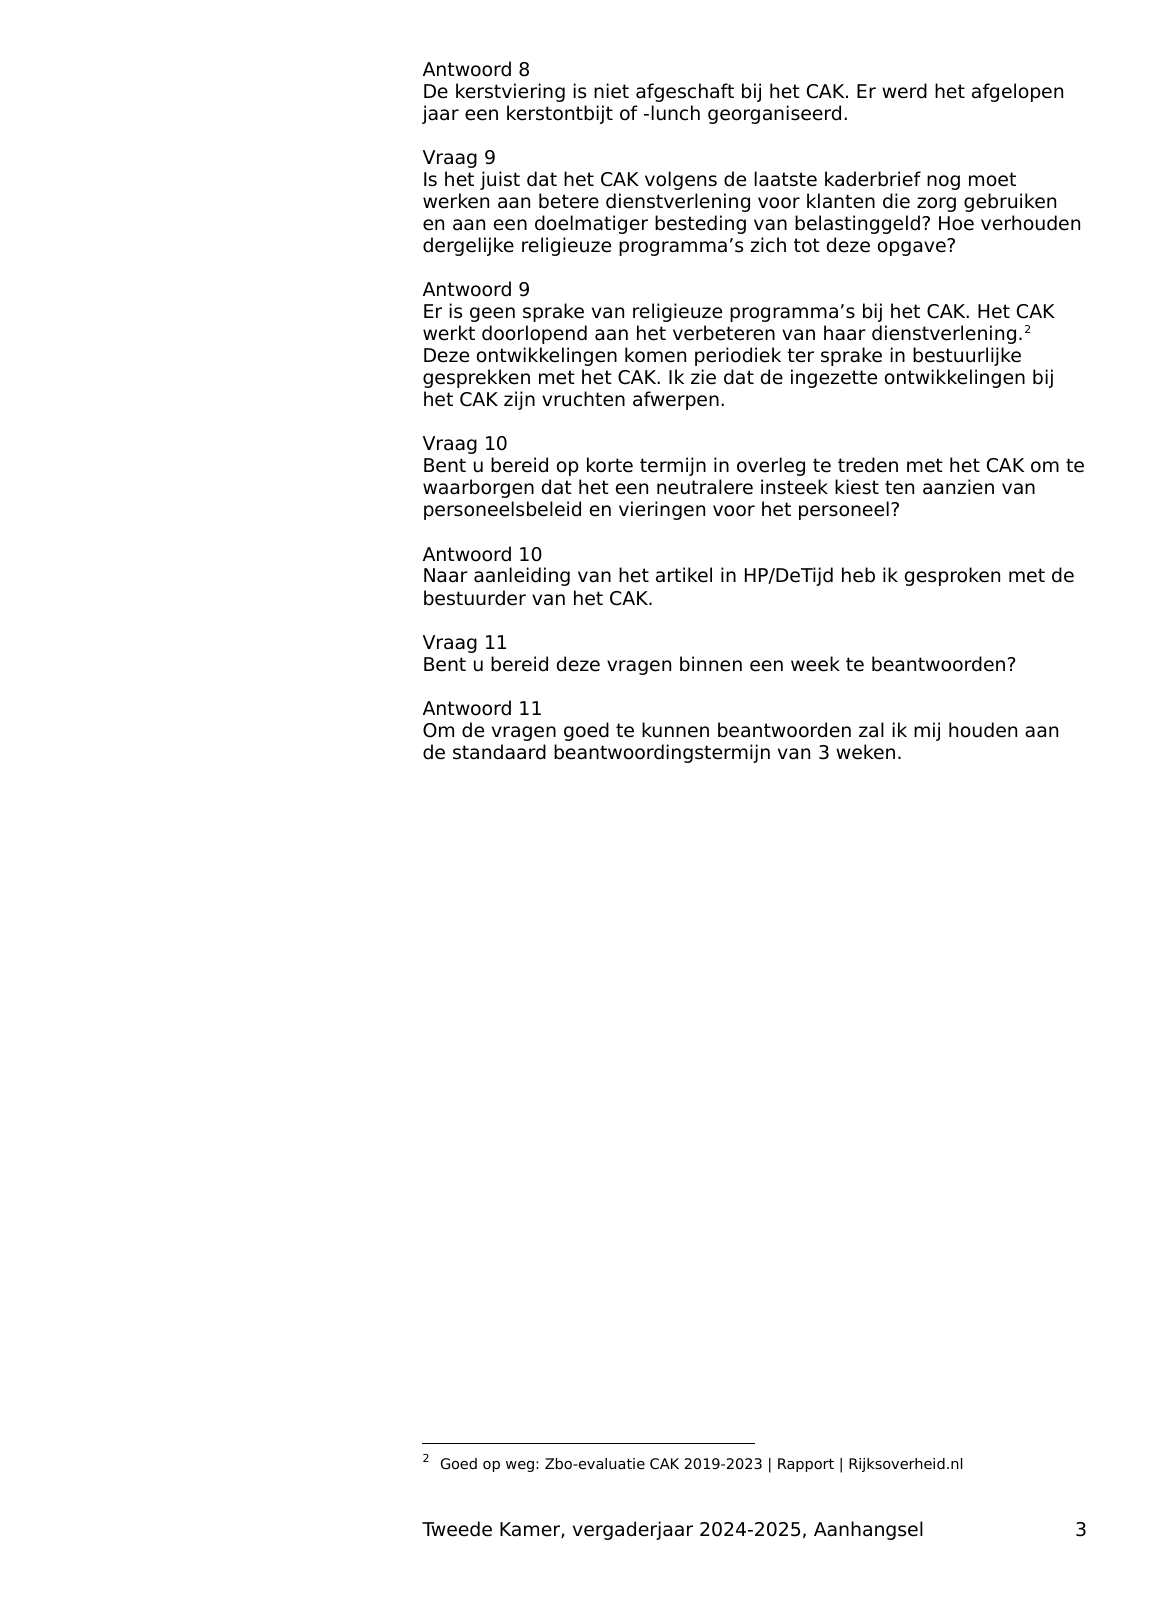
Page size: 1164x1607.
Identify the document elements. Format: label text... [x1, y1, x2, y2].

text Naar aanleiding van het artikel in HP/DeTijd heb ik gesproken met de bestuurder van het CAK. [422, 565, 1087, 609]
text Bent u bereid deze vragen binnen een week te beantwoorden? [422, 653, 1087, 676]
text Antwoord 9 [422, 279, 1087, 301]
text Goed op weg: Zbo-evaluatie CAK 2019-2023 | Rapport | Rijksoverheid.nl [422, 1452, 1087, 1474]
text Vraag 10 [422, 433, 1087, 455]
text Antwoord 8 [422, 59, 1087, 81]
text De kerstviering is niet afgeschaft bij het CAK. Er werd het afgelopen jaar een kerstontbijt of -lunch georganiseerd. [422, 81, 1087, 125]
text Bent u bereid op korte termijn in overleg te treden met het CAK om te waarborgen dat het een neutralere insteek kiest ten aanzien van personeelsbeleid en vieringen voor het personeel? [422, 455, 1087, 521]
text Er is geen sprake van religieuze programma’s bij het CAK. Het CAK werkt doorlopend aan het verbeteren van haar dienstverlening. Deze ontwikkelingen komen periodiek ter sprake in bestuurlijke gesprekken met het CAK. Ik zie dat de ingezette ontwikkelingen bij het CAK zijn vruchten afwerpen. [422, 301, 1087, 411]
text Vraag 9 [422, 147, 1087, 169]
text Is het juist dat het CAK volgens de laatste kaderbrief nog moet werken aan betere dienstverlening voor klanten die zorg gebruiken en aan een doelmatiger besteding van belastinggeld? Hoe verhouden dergelijke religieuze programma’s zich tot deze opgave? [422, 169, 1087, 257]
text Antwoord 10 [422, 543, 1087, 565]
text Vraag 11 [422, 632, 1087, 653]
text Antwoord 11 [422, 698, 1087, 720]
text Om de vragen goed te kunnen beantwoorden zal ik mij houden aan de standaard beantwoordingstermijn van 3 weken. [422, 720, 1087, 764]
